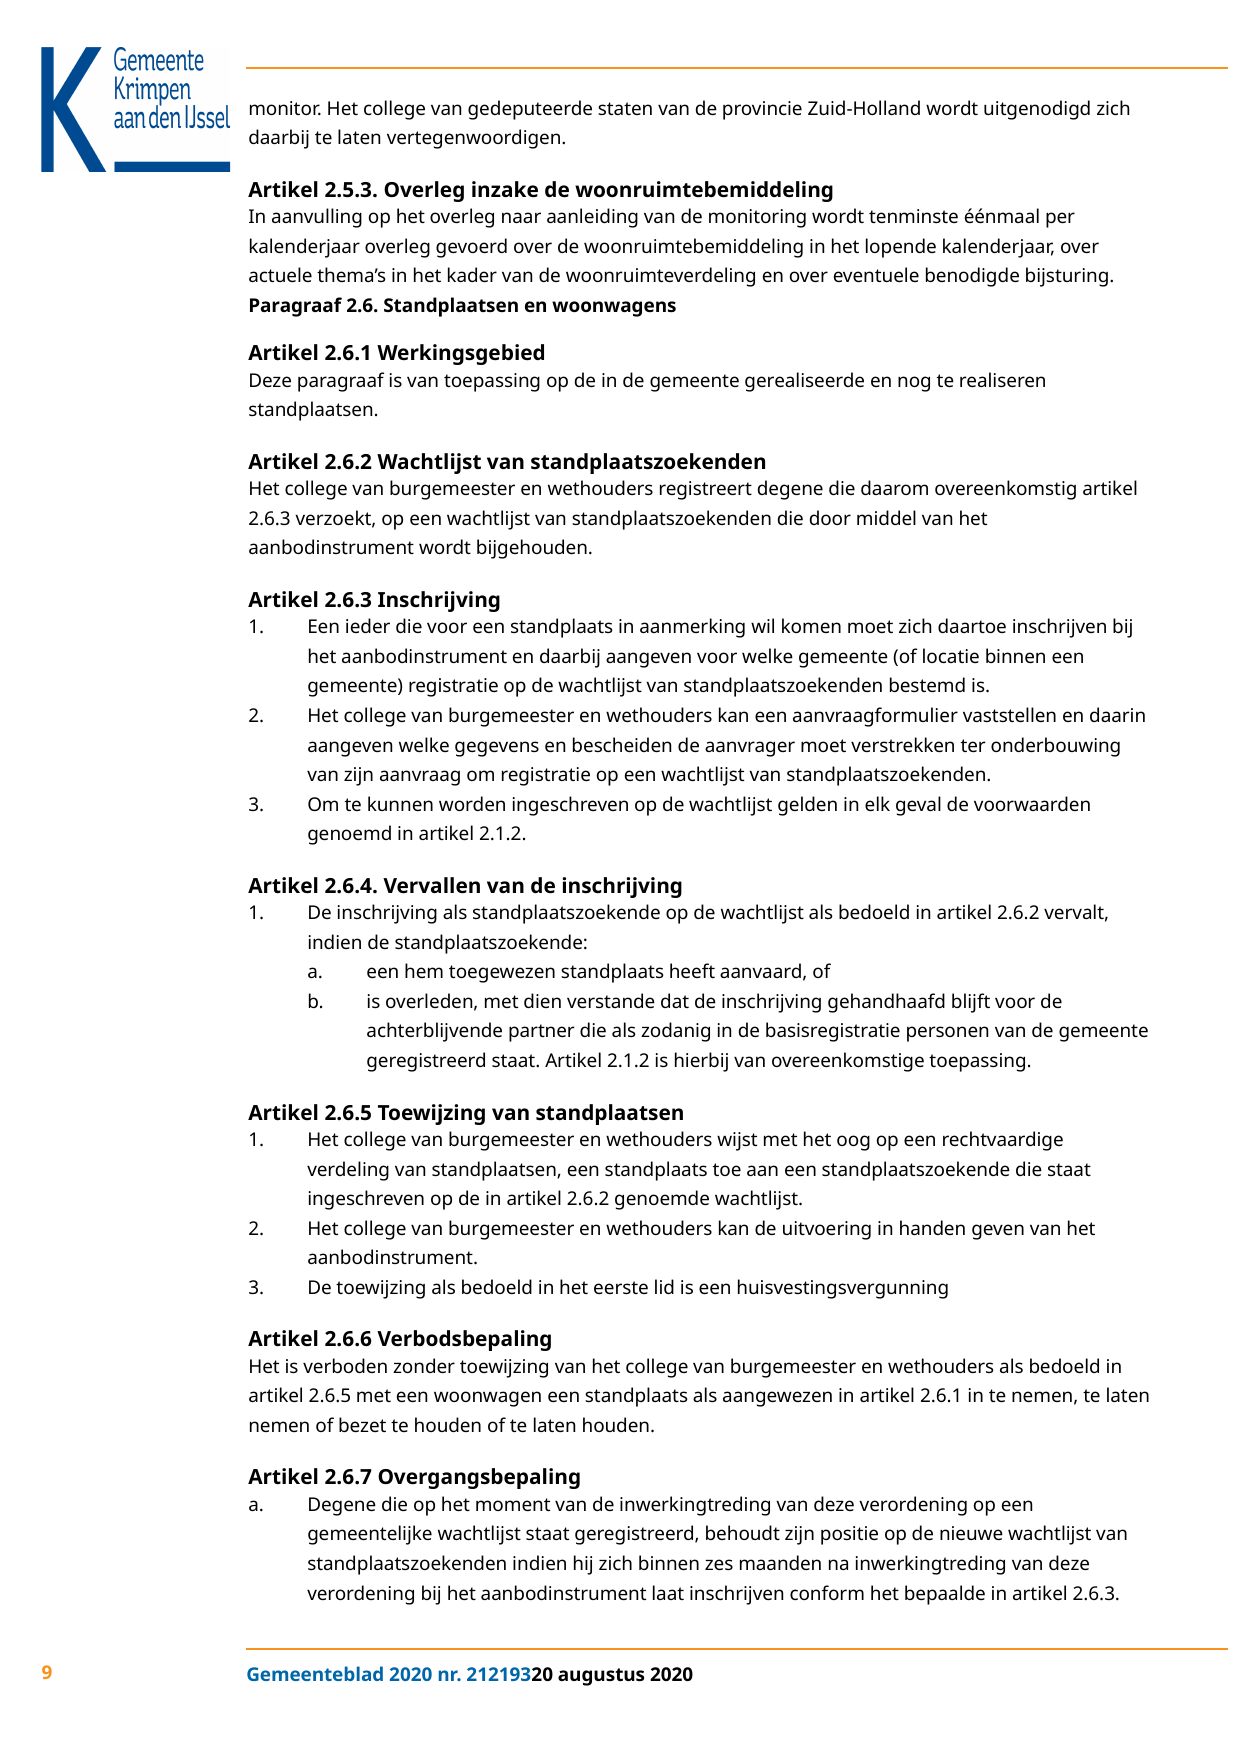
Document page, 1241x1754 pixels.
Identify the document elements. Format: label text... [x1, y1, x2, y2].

list Degene die op het moment van de inwerkingtreding van deze verordening op een gemeentelijke wachtlijst staat geregistreerd, behoudt zijn positie op de nieuwe wachtlijst van standplaatszoekenden indien hij zich binnen zes maanden na inwerkingtreding van deze verordening bij het aanbodinstrument laat inschrijven conform het bepaalde in artikel 2.6.3. [248, 1491, 1152, 1605]
text Artikel 2.6.5 Toewijzing van standplaatsen [248, 1098, 1152, 1126]
text Het college van burgemeester en wethouders registreert degene die daarom overeenkomstig artikel 2.6.3 verzoekt, op een wachtlijst van standplaatszoekenden die door middel van het aanbodinstrument wordt bijgehouden. [248, 475, 1152, 560]
list De inschrijving als standplaatszoekende op de wachtlijst als bedoeld in artikel 2.6.2 vervalt, indien de standplaatszoekende: [248, 899, 1152, 955]
text Paragraaf 2.6. Standplaatsen en woonwagens [248, 292, 1152, 318]
list Het college van burgemeester en wethouders kan een aanvraagformulier vaststellen en daarin aangeven welke gegevens en bescheiden de aanvrager moet verstrekken ter onderbouwing van zijn aanvraag om registratie op een wachtlijst van standplaatszoekenden. [248, 702, 1152, 787]
list is overleden, met dien verstande dat de inschrijving gehandhaafd blijft voor de achterblijvende partner die als zodanig in de basisregistratie personen van de gemeente geregistreerd staat. Artikel 2.1.2 is hierbij van overeenkomstige toepassing. [307, 988, 1152, 1073]
text Artikel 2.6.2 Wachtlijst van standplaatszoekenden [248, 447, 1152, 475]
list een hem toegewezen standplaats heeft aanvaard, of [307, 958, 1152, 984]
text Artikel 2.5.3. Overleg inzake de woonruimtebemiddeling [248, 175, 1152, 203]
list Om te kunnen worden ingeschreven op de wachtlijst gelden in elk geval de voorwaarden genoemd in artikel 2.1.2. [248, 791, 1152, 846]
text Artikel 2.6.6 Verbodsbepaling [248, 1324, 1152, 1353]
text Artikel 2.6.7 Overgangsbepaling [248, 1462, 1152, 1491]
text Deze paragraaf is van toepassing op de in de gemeente gerealiseerde en nog te realiseren standplaatsen. [248, 367, 1152, 422]
list Een ieder die voor een standplaats in aanmerking wil komen moet zich daartoe inschrijven bij het aanbodinstrument en daarbij aangeven voor welke gemeente (of locatie binnen een gemeente) registratie op de wachtlijst van standplaatszoekenden bestemd is. [248, 613, 1152, 698]
text Artikel 2.6.3 Inschrijving [248, 585, 1152, 613]
text Artikel 2.6.1 Werkingsgebied [248, 338, 1152, 367]
text monitor. Het college van gedeputeerde staten van de provincie Zuid-Holland wordt uitgenodigd zich daarbij te laten vertegenwoordigen. [248, 95, 1152, 150]
picture [41, 47, 231, 172]
list De toewijzing als bedoeld in het eerste lid is een huisvestingsvergunning [248, 1274, 1152, 1300]
text In aanvulling op het overleg naar aanleiding van de monitoring wordt tenminste éénmaal per kalenderjaar overleg gevoerd over de woonruimtebemiddeling in het lopende kalenderjaar, over actuele thema’s in het kader van de woonruimteverdeling en over eventuele benodigde bijsturing. [248, 203, 1152, 288]
text Het is verboden zonder toewijzing van het college van burgemeester en wethouders als bedoeld in artikel 2.6.5 met een woonwagen een standplaats als aangewezen in artikel 2.6.1 in te nemen, te laten nemen of bezet te houden of te laten houden. [248, 1353, 1152, 1438]
text Artikel 2.6.4. Vervallen van de inschrijving [248, 871, 1152, 899]
list Het college van burgemeester en wethouders wijst met het oog op een rechtvaardige verdeling van standplaatsen, een standplaats toe aan een standplaatszoekende die staat ingeschreven op de in artikel 2.6.2 genoemde wachtlijst. [248, 1126, 1152, 1211]
list Het college van burgemeester en wethouders kan de uitvoering in handen geven van het aanbodinstrument. [248, 1215, 1152, 1270]
